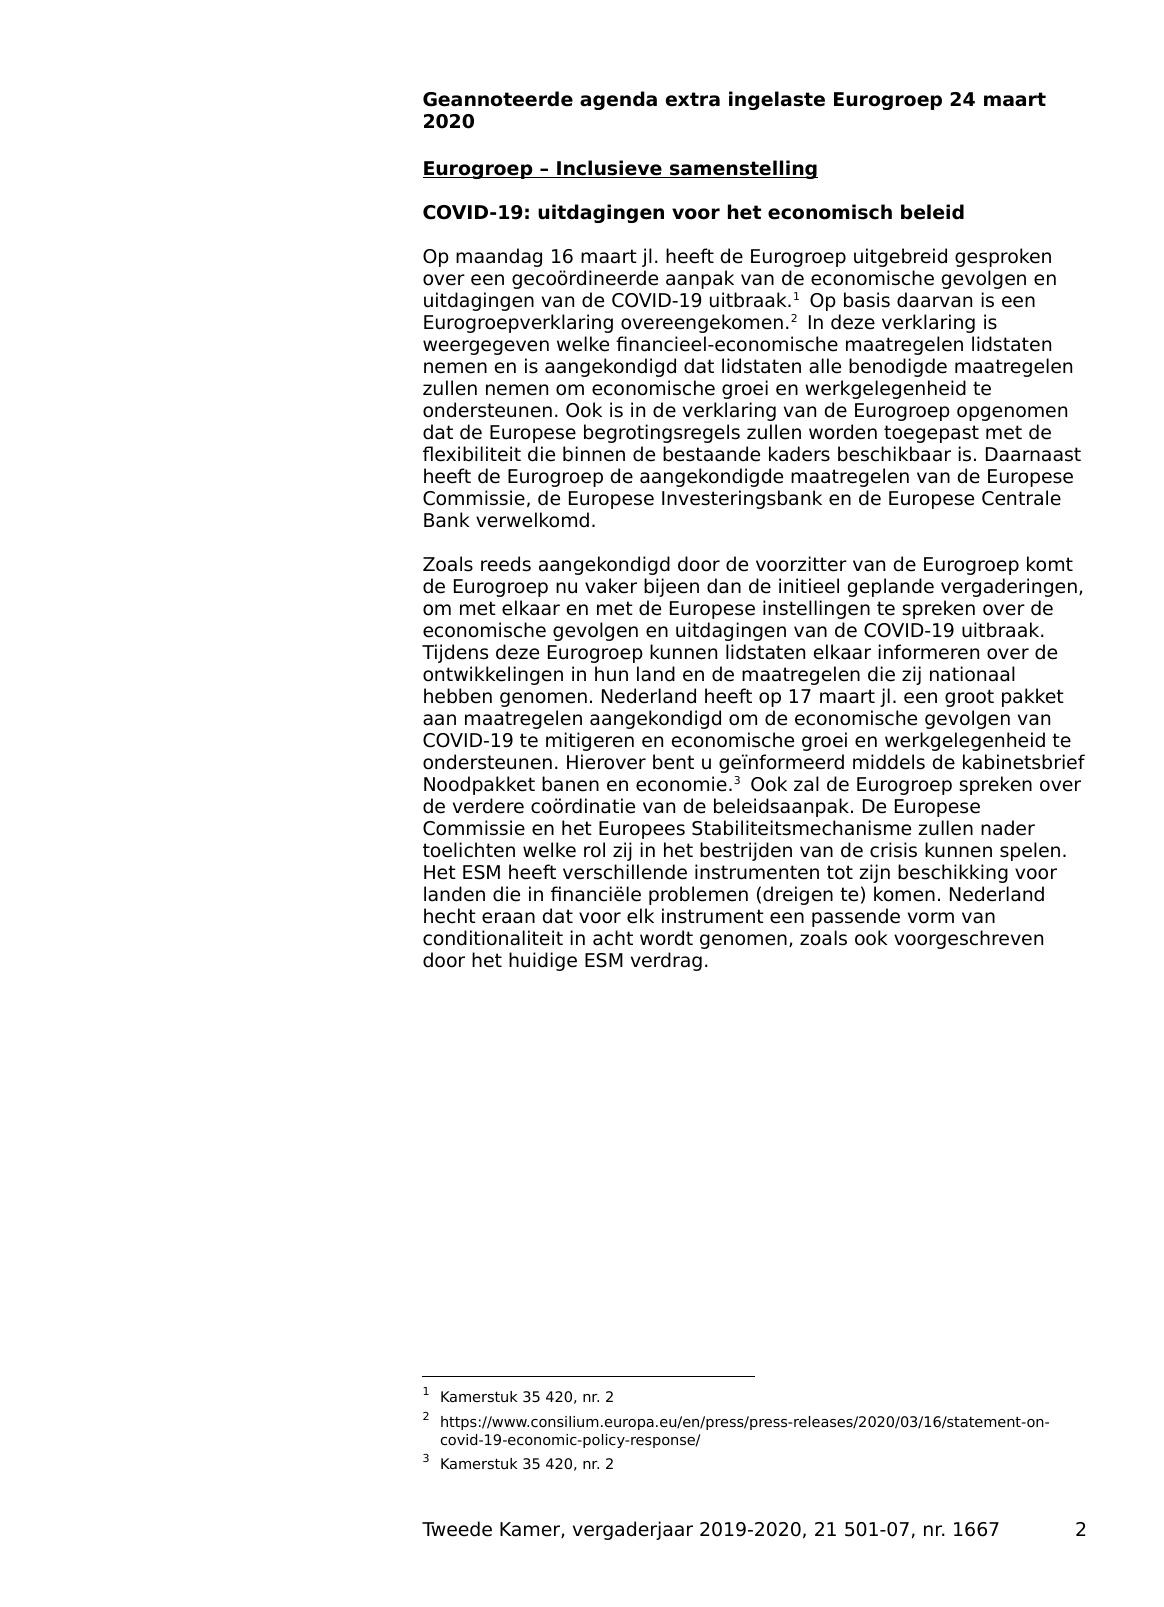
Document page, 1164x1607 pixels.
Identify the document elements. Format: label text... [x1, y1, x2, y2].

text Kamerstuk 35 420, nr. 2 [422, 1385, 1087, 1407]
subtitle Geannoteerde agenda extra ingelaste Eurogroep 24 maart 2020 [422, 89, 1087, 133]
text Zoals reeds aangekondigd door de voorzitter van de Eurogroep komt de Eurogroep nu vaker bijeen dan de initieel geplande vergaderingen, om met elkaar en met de Europese instellingen te spreken over de economische gevolgen en uitdagingen van de COVID-19 uitbraak. Tijdens deze Eurogroep kunnen lidstaten elkaar informeren over de ontwikkelingen in hun land en de maatregelen die zij nationaal hebben genomen. Nederland heeft op 17 maart jl. een groot pakket aan maatregelen aangekondigd om de economische gevolgen van COVID-19 te mitigeren en economische groei en werkgelegenheid te ondersteunen. Hierover bent u geïnformeerd middels de kabinetsbrief Noodpakket banen en economie. Ook zal de Eurogroep spreken over de verdere coördinatie van de beleidsaanpak. De Europese Commissie en het Europees Stabiliteitsmechanisme zullen nader toelichten welke rol zij in het bestrijden van de crisis kunnen spelen. Het ESM heeft verschillende instrumenten tot zijn beschikking voor landen die in financiële problemen (dreigen te) komen. Nederland hecht eraan dat voor elk instrument een passende vorm van conditionaliteit in acht wordt genomen, zoals ook voorgeschreven door het huidige ESM verdrag. [422, 554, 1087, 972]
text Kamerstuk 35 420, nr. 2 [422, 1452, 1087, 1474]
text Op maandag 16 maart jl. heeft de Eurogroep uitgebreid gesproken over een gecoördineerde aanpak van de economische gevolgen en uitdagingen van de COVID-19 uitbraak. Op basis daarvan is een Eurogroepverklaring overeengekomen. In deze verklaring is weergegeven welke financieel-economische maatregelen lidstaten nemen en is aangekondigd dat lidstaten alle benodigde maatregelen zullen nemen om economische groei en werkgelegenheid te ondersteunen. Ook is in de verklaring van de Eurogroep opgenomen dat de Europese begrotingsregels zullen worden toegepast met de flexibiliteit die binnen de bestaande kaders beschikbaar is. Daarnaast heeft de Eurogroep de aangekondigde maatregelen van de Europese Commissie, de Europese Investeringsbank en de Europese Centrale Bank verwelkomd. [422, 246, 1087, 532]
subtitle COVID-19: uitdagingen voor het economisch beleid [422, 202, 1087, 224]
text https://www.consilium.europa.eu/en/press/press-releases/2020/03/16/statement-on-covid-19-economic-policy-response/ [422, 1410, 1087, 1449]
subtitle Eurogroep – Inclusieve samenstelling [422, 158, 1087, 180]
